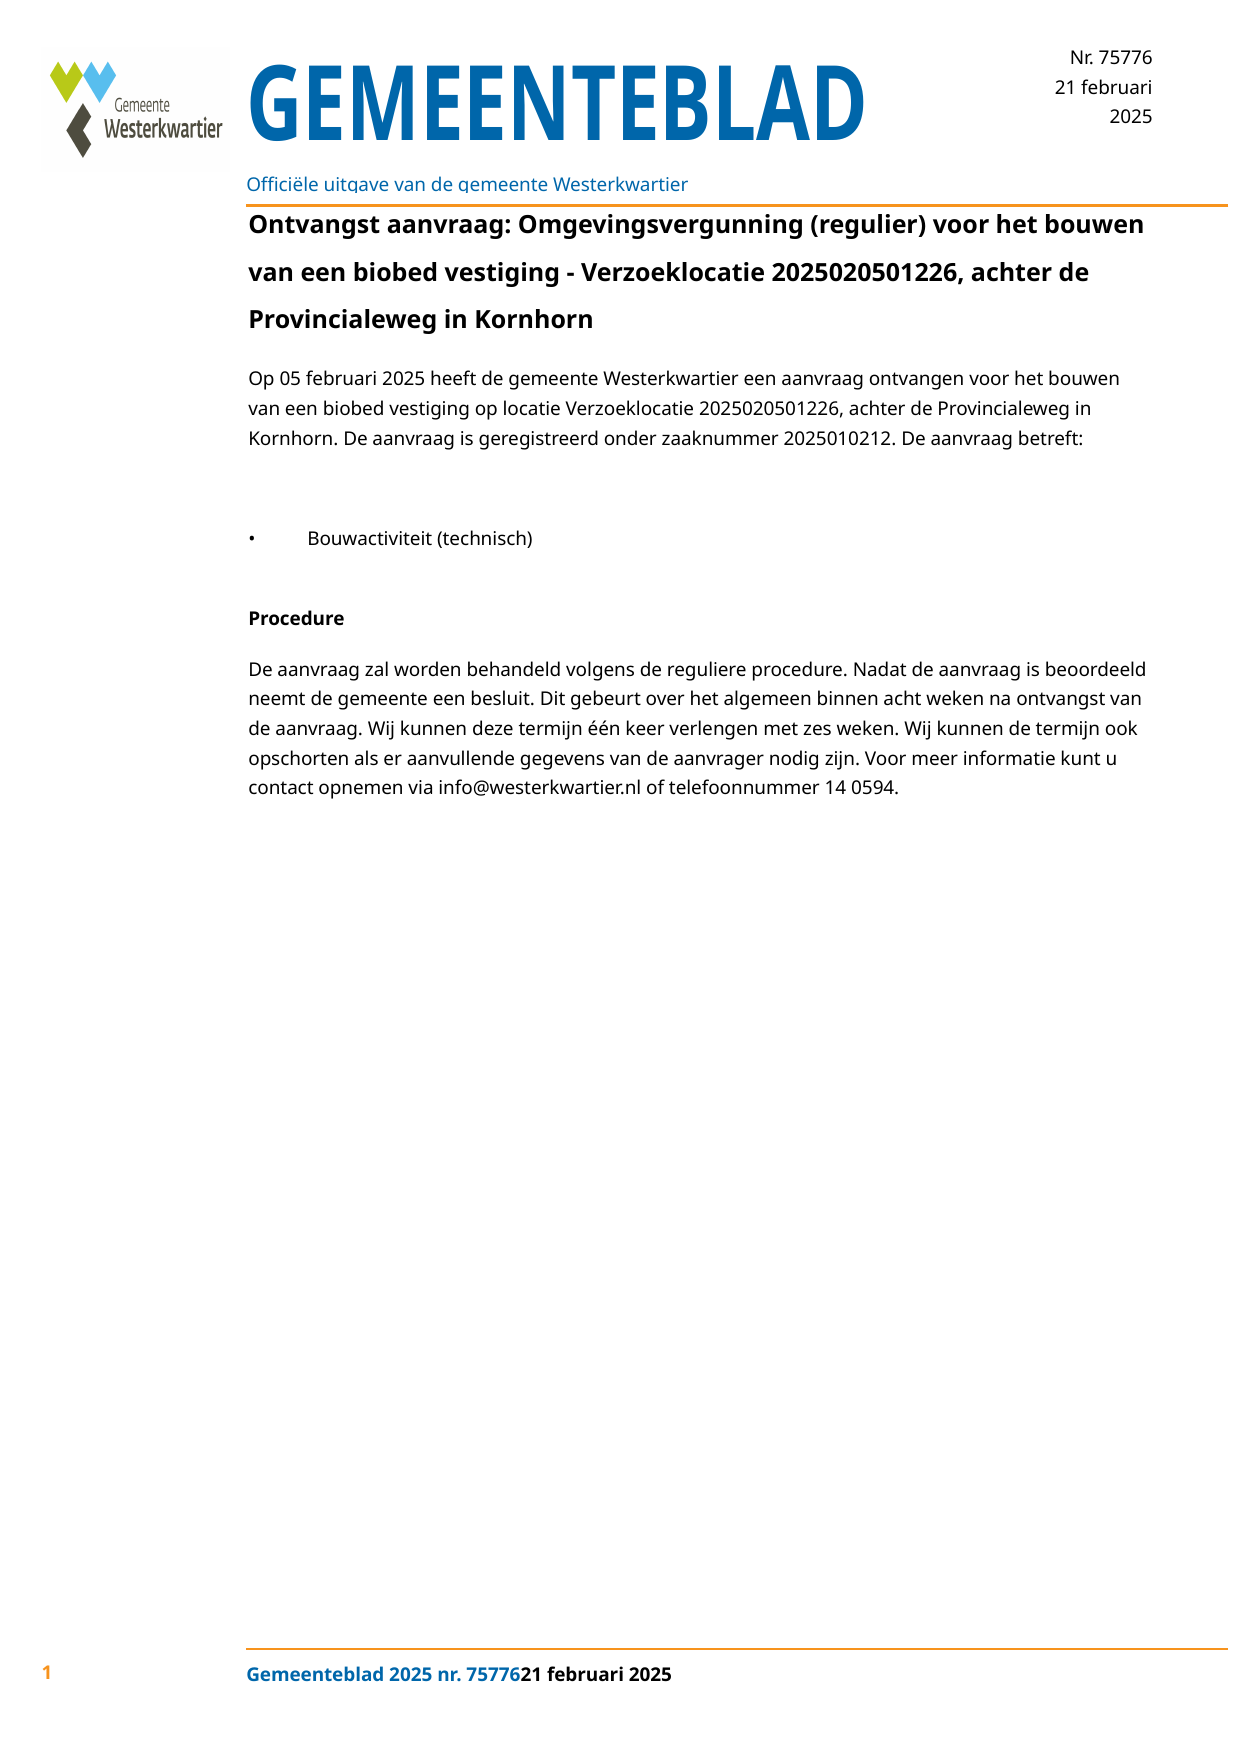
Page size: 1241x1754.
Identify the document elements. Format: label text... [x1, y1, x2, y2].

list Bouwactiviteit (technisch) [248, 526, 1152, 551]
text Op 05 februari 2025 heeft de gemeente Westerkwartier een aanvraag ontvangen voor het bouwen van een biobed vestiging op locatie Verzoeklocatie 2025020501226, achter de Provincialeweg in Kornhorn. De aanvraag is geregistreerd onder zaaknummer 2025010212. De aanvraag betreft: [248, 366, 1152, 450]
picture [41, 47, 231, 172]
text Procedure [248, 606, 1152, 631]
text Ontvangst aanvraag: Omgevingsvergunning (regulier) voor het bouwen van een biobed vestiging - Verzoeklocatie 2025020501226, achter de Provincialeweg in Kornhorn [248, 207, 1152, 336]
text De aanvraag zal worden behandeld volgens de reguliere procedure. Nadat de aanvraag is beoordeeld neemt de gemeente een besluit. Dit gebeurt over het algemeen binnen acht weken na ontvangst van de aanvraag. Wij kunnen deze termijn één keer verlengen met zes weken. Wij kunnen de termijn ook opschorten als er aanvullende gegevens van de aanvrager nodig zijn. Voor meer informatie kunt u contact opnemen via info@westerkwartier.nl of telefoonnummer 14 0594. [248, 656, 1152, 800]
